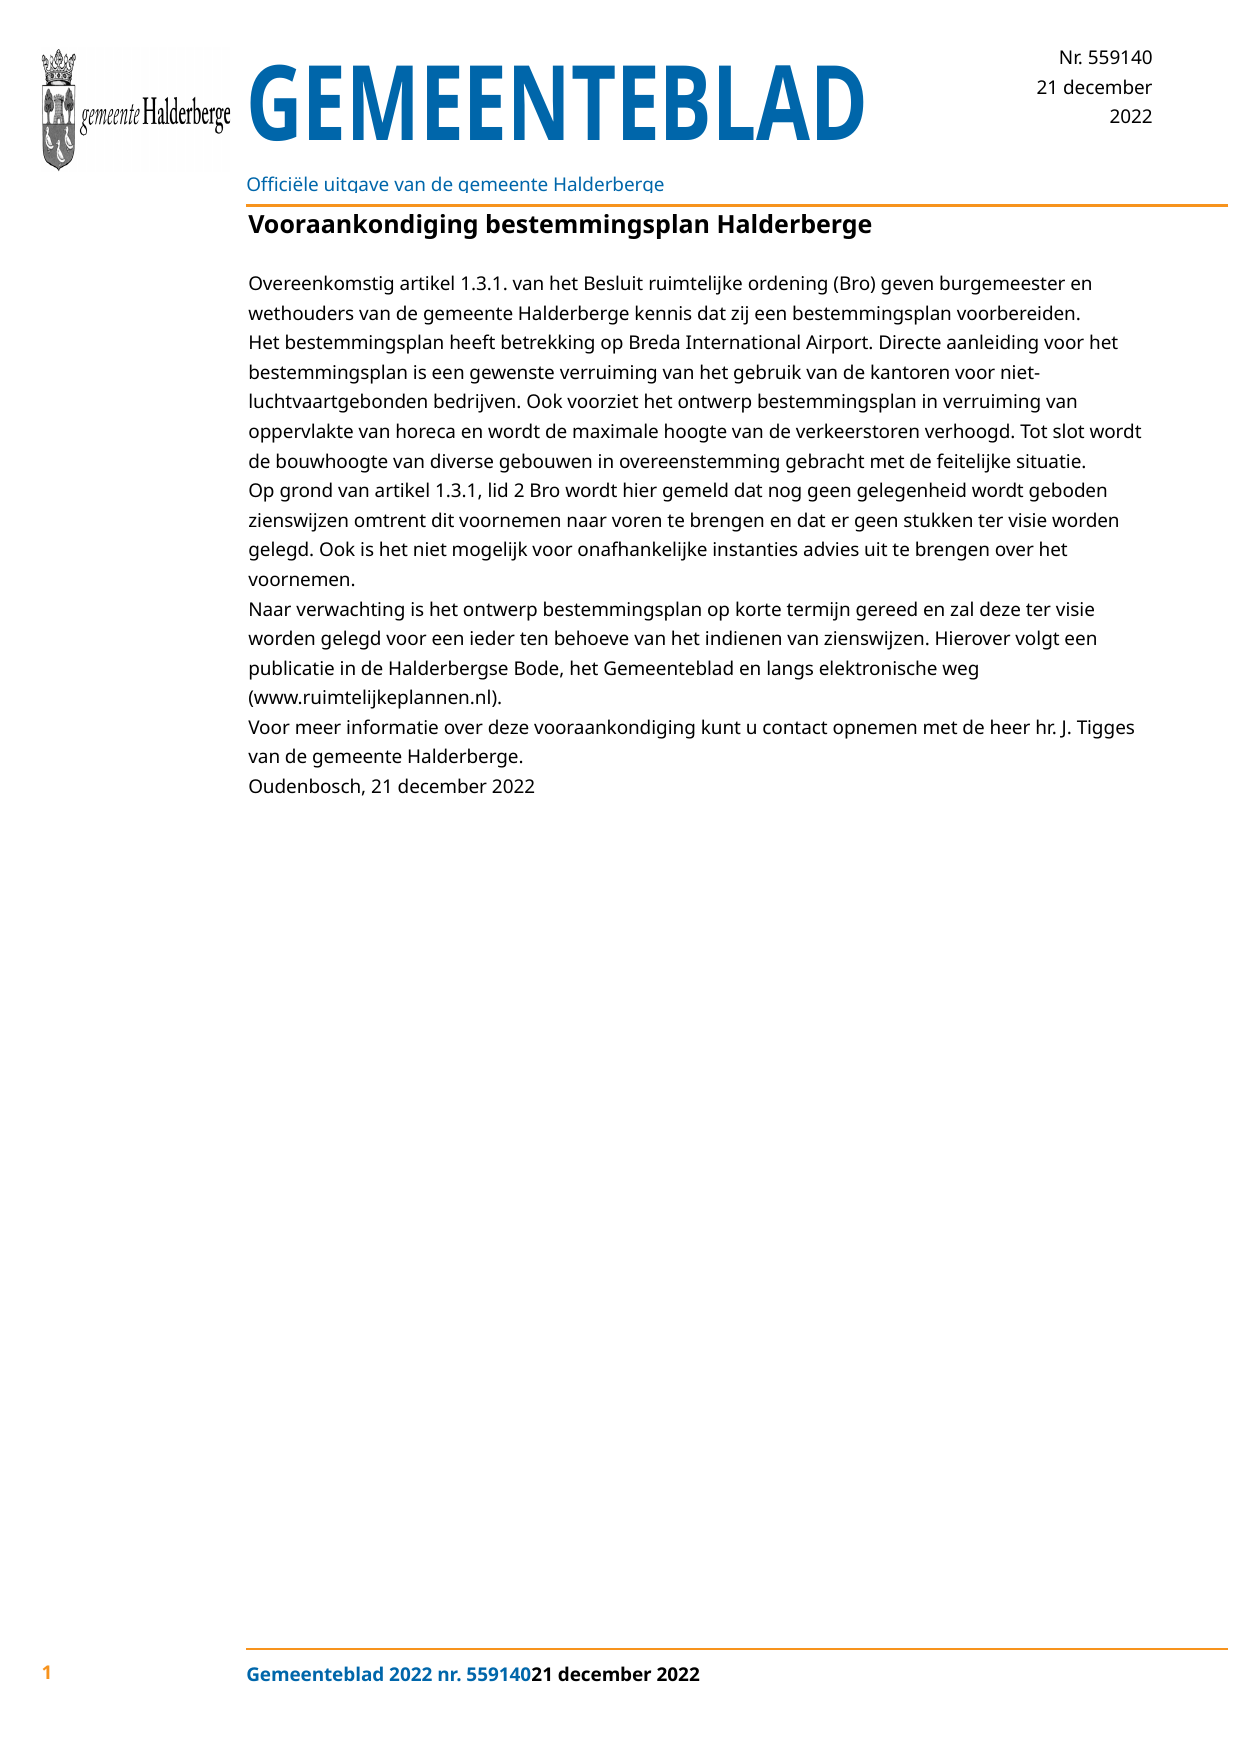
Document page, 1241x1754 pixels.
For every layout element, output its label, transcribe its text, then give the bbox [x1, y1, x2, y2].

text Naar verwachting is het ontwerp bestemmingsplan op korte termijn gereed en zal deze ter visie worden gelegd voor een ieder ten behoeve van het indienen van zienswijzen. Hierover volgt een publicatie in de Halderbergse Bode, het Gemeenteblad en langs elektronische weg (www.ruimtelijkeplannen.nl). [248, 596, 1152, 710]
text Oudenbosch, 21 december 2022 [248, 773, 1152, 799]
text Overeenkomstig artikel 1.3.1. van het Besluit ruimtelijke ordening (Bro) geven burgemeester en wethouders van de gemeente Halderberge kennis dat zij een bestemmingsplan voorbereiden. [248, 270, 1152, 326]
text Voor meer informatie over deze vooraankondiging kunt u contact opnemen met de heer hr. J. Tigges van de gemeente Halderberge. [248, 714, 1152, 769]
text Vooraankondiging bestemmingsplan Halderberge [248, 207, 1152, 241]
picture [41, 47, 231, 172]
text Het bestemmingsplan heeft betrekking op Breda International Airport. Directe aanleiding voor het bestemmingsplan is een gewenste verruiming van het gebruik van de kantoren voor niet-luchtvaartgebonden bedrijven. Ook voorziet het ontwerp bestemmingsplan in verruiming van oppervlakte van horeca en wordt de maximale hoogte van de verkeerstoren verhoogd. Tot slot wordt de bouwhoogte van diverse gebouwen in overeenstemming gebracht met de feitelijke situatie. [248, 329, 1152, 473]
text Op grond van artikel 1.3.1, lid 2 Bro wordt hier gemeld dat nog geen gelegenheid wordt geboden zienswijzen omtrent dit voornemen naar voren te brengen en dat er geen stukken ter visie worden gelegd. Ook is het niet mogelijk voor onafhankelijke instanties advies uit te brengen over het voornemen. [248, 477, 1152, 592]
